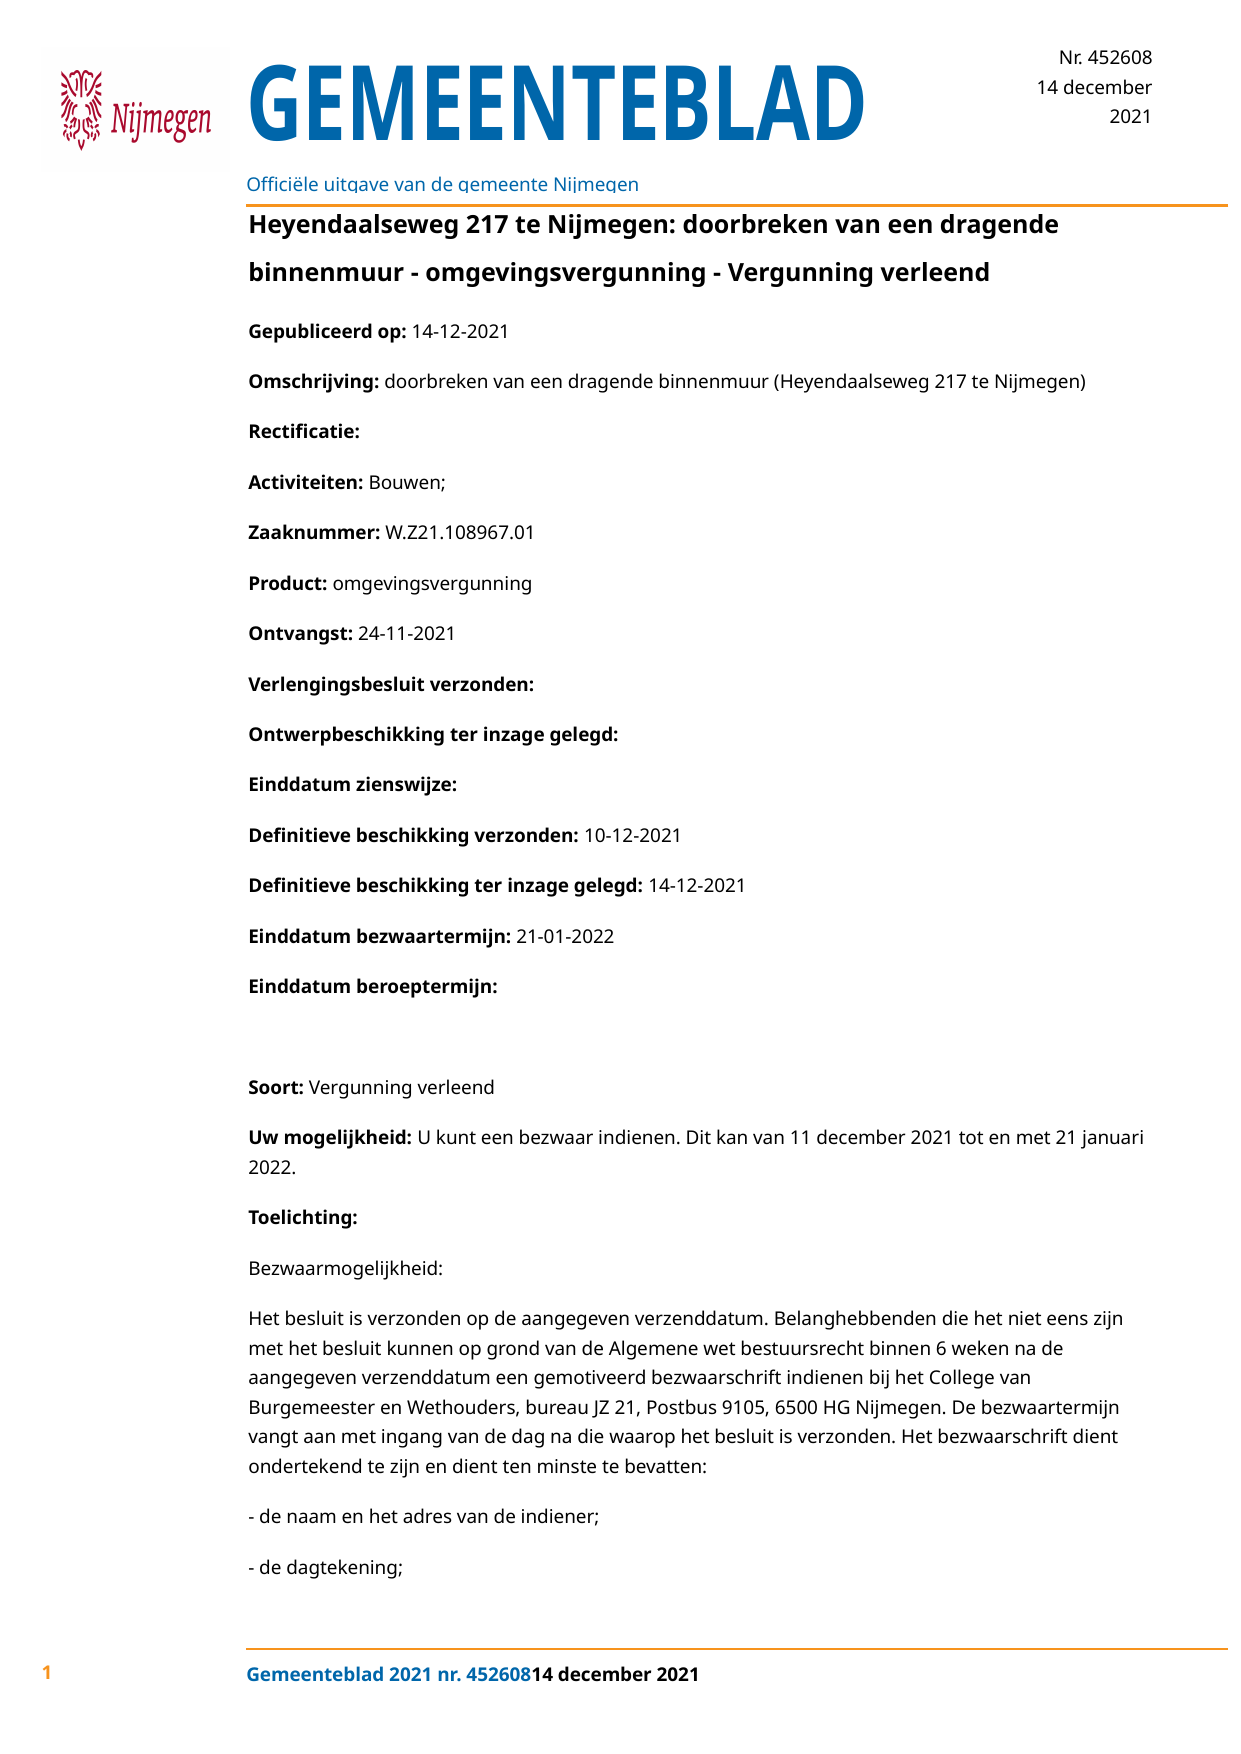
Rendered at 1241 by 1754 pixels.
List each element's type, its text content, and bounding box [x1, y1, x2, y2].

text Activiteiten: Bouwen; [248, 469, 1152, 495]
text Verlengingsbesluit verzonden: [248, 671, 1152, 697]
text Uw mogelijkheid: U kunt een bezwaar indienen. Dit kan van 11 december 2021 tot en met 21 januari 2022. [248, 1124, 1152, 1180]
picture [41, 47, 231, 172]
text Bezwaarmogelijkheid: [248, 1255, 1152, 1281]
text Definitieve beschikking verzonden: 10-12-2021 [248, 822, 1152, 848]
text Ontvangst: 24-11-2021 [248, 620, 1152, 646]
text Gepubliceerd op: 14-12-2021 [248, 318, 1152, 344]
text Omschrijving: doorbreken van een dragende binnenmuur (Heyendaalseweg 217 te Nijmegen) [248, 368, 1152, 394]
text - de naam en het adres van de indiener; [248, 1504, 1152, 1529]
text Einddatum zienswijze: [248, 772, 1152, 797]
text Toelichting: [248, 1204, 1152, 1230]
text Heyendaalseweg 217 te Nijmegen: doorbreken van een dragende binnenmuur - omgevingsvergunning - Vergunning verleend [248, 207, 1152, 288]
text Einddatum beroeptermijn: [248, 973, 1152, 999]
text Product: omgevingsvergunning [248, 570, 1152, 596]
text Soort: Vergunning verleend [248, 1074, 1152, 1100]
text Ontwerpbeschikking ter inzage gelegd: [248, 721, 1152, 747]
text Rectificatie: [248, 419, 1152, 444]
text Het besluit is verzonden op de aangegeven verzenddatum. Belanghebbenden die het niet eens zijn met het besluit kunnen op grond van de Algemene wet bestuursrecht binnen 6 weken na de aangegeven verzenddatum een gemotiveerd bezwaarschrift indienen bij het College van Burgemeester en Wethouders, bureau JZ 21, Postbus 9105, 6500 HG Nijmegen. De bezwaartermijn vangt aan met ingang van de dag na die waarop het besluit is verzonden. Het bezwaarschrift dient ondertekend te zijn en dient ten minste te bevatten: [248, 1305, 1152, 1479]
text Zaaknummer: W.Z21.108967.01 [248, 519, 1152, 545]
text Definitieve beschikking ter inzage gelegd: 14-12-2021 [248, 872, 1152, 898]
text - de dagtekening; [248, 1554, 1152, 1580]
text Einddatum bezwaartermijn: 21-01-2022 [248, 923, 1152, 949]
